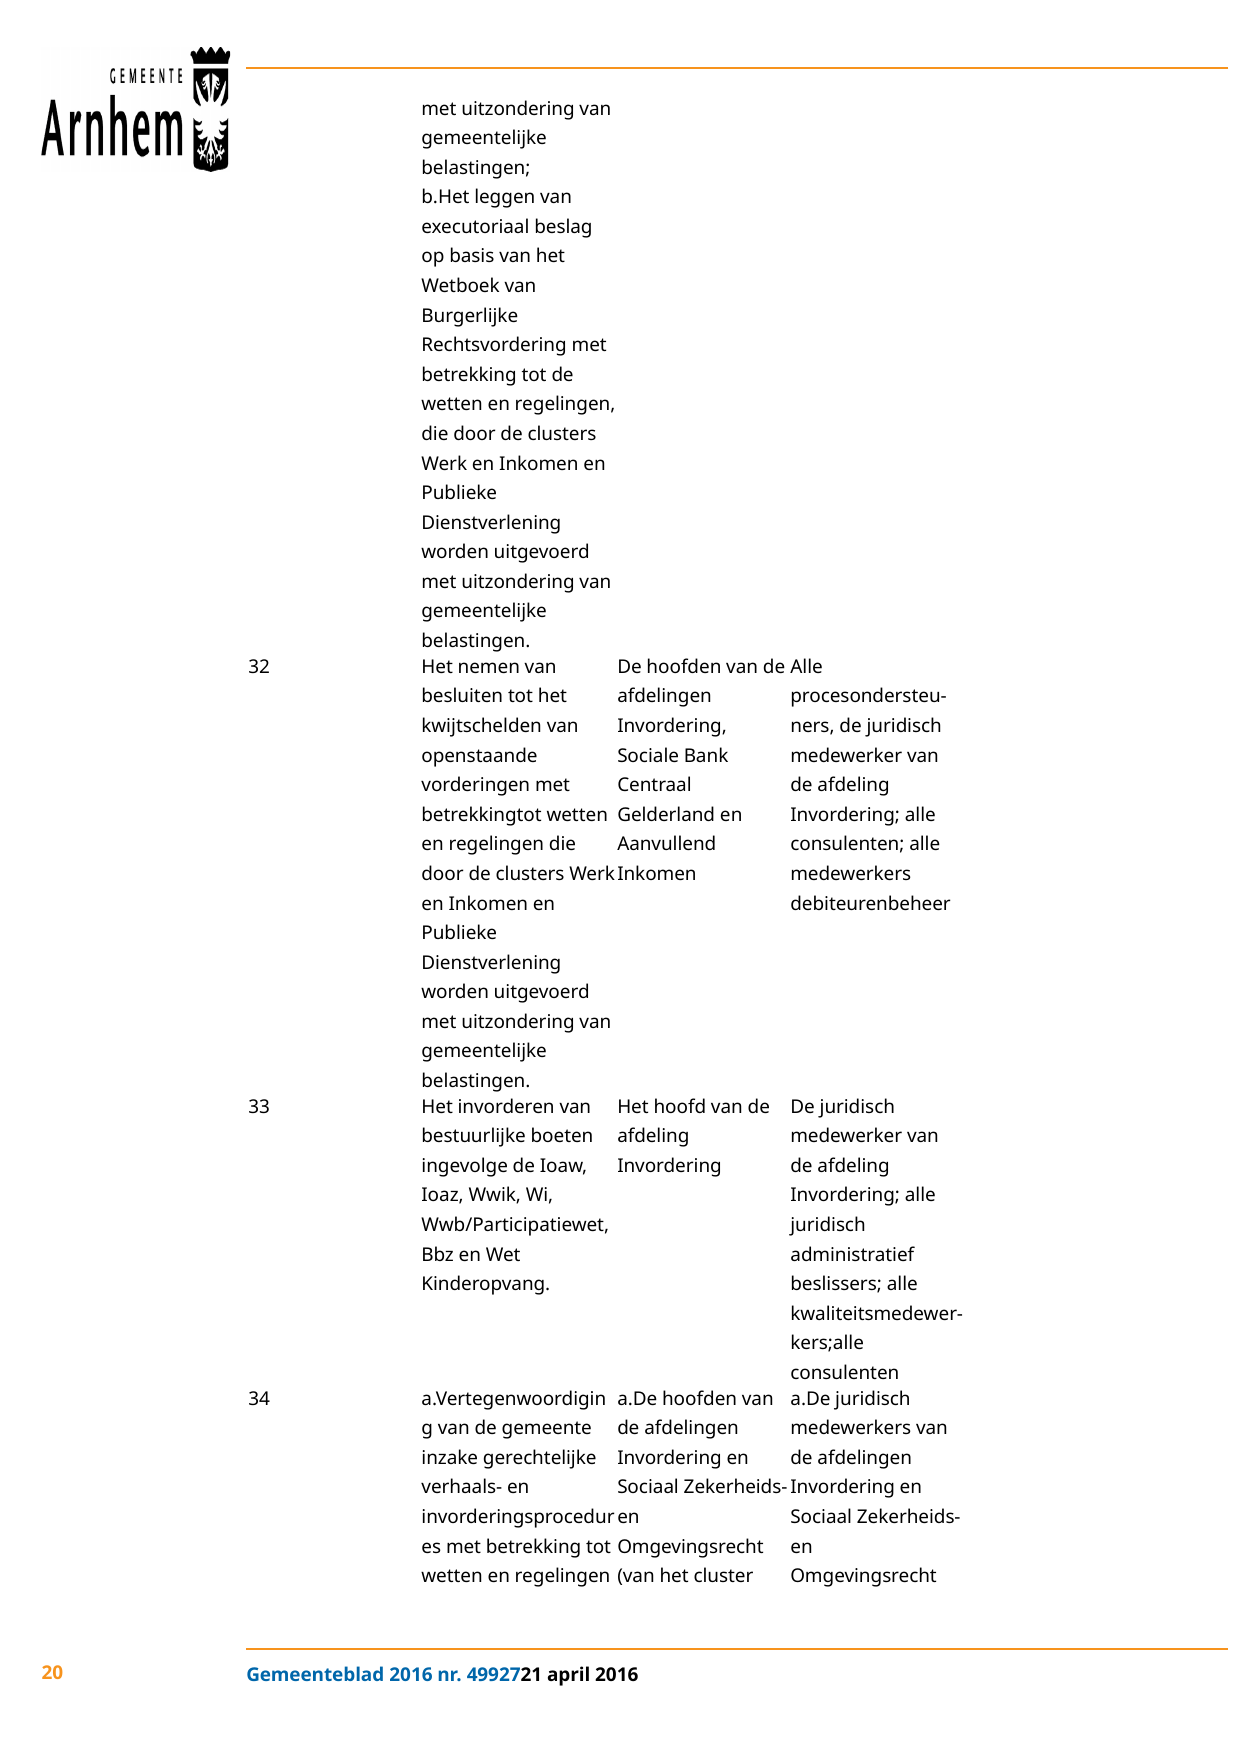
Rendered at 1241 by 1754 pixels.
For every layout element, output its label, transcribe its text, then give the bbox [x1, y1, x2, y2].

table_cell a.De juridisch medewerkers van de afdelingen Invordering en Sociaal Zekerheids- en Omgevingsrecht [790, 1385, 963, 1588]
table_cell 34 [248, 1385, 421, 1588]
table_cell [963, 95, 1152, 653]
table_cell [963, 1093, 1152, 1385]
picture [41, 47, 231, 172]
table_cell 33 [248, 1093, 421, 1385]
table_cell Het invorderen van bestuurlijke boeten ingevolge de Ioaw, Ioaz, Wwik, Wi, Wwb/Participatiewet, Bbz en Wet Kinderopvang. [421, 1093, 617, 1385]
table_cell a.De hoofden van de afdelingen Invordering en Sociaal Zekerheids- en Omgevingsrecht (van het cluster [617, 1385, 790, 1588]
table_cell Het hoofd van de afdeling Invordering [617, 1093, 790, 1385]
table_cell [963, 653, 1152, 1093]
table_cell 32 [248, 653, 421, 1093]
table_cell met uitzondering van gemeentelijke belastingen; b.Het leggen van executoriaal beslag op basis van het Wetboek van Burgerlijke Rechtsvordering met betrekking tot de wetten en regelingen, die door de clusters Werk en Inkomen en Publieke Dienstverlening worden uitgevoerd met uitzondering van gemeentelijke belastingen. [421, 95, 617, 653]
table_cell De juridisch medewerker van de afdeling Invordering; alle juridisch administratief beslissers; alle kwaliteitsmedewer-kers;alle consulenten [790, 1093, 963, 1385]
table_cell [963, 1385, 1152, 1588]
table_cell [790, 95, 963, 653]
table_cell De hoofden van de afdelingen Invordering, Sociale Bank Centraal Gelderland en Aanvullend Inkomen [617, 653, 790, 1093]
table_cell [617, 95, 790, 653]
table_cell a.Vertegenwoordiging van de gemeente inzake gerechtelijke verhaals- en invorderingsprocedures met betrekking tot wetten en regelingen [421, 1385, 617, 1588]
table_cell Het nemen van besluiten tot het kwijtschelden van openstaande vorderingen met betrekkingtot wetten en regelingen die door de clusters Werk en Inkomen en Publieke Dienstverlening worden uitgevoerd met uitzondering van gemeentelijke belastingen. [421, 653, 617, 1093]
table_cell Alle procesondersteu-ners, de juridisch medewerker van de afdeling Invordering; alle consulenten; alle medewerkers debiteurenbeheer [790, 653, 963, 1093]
table_cell [248, 95, 421, 653]
